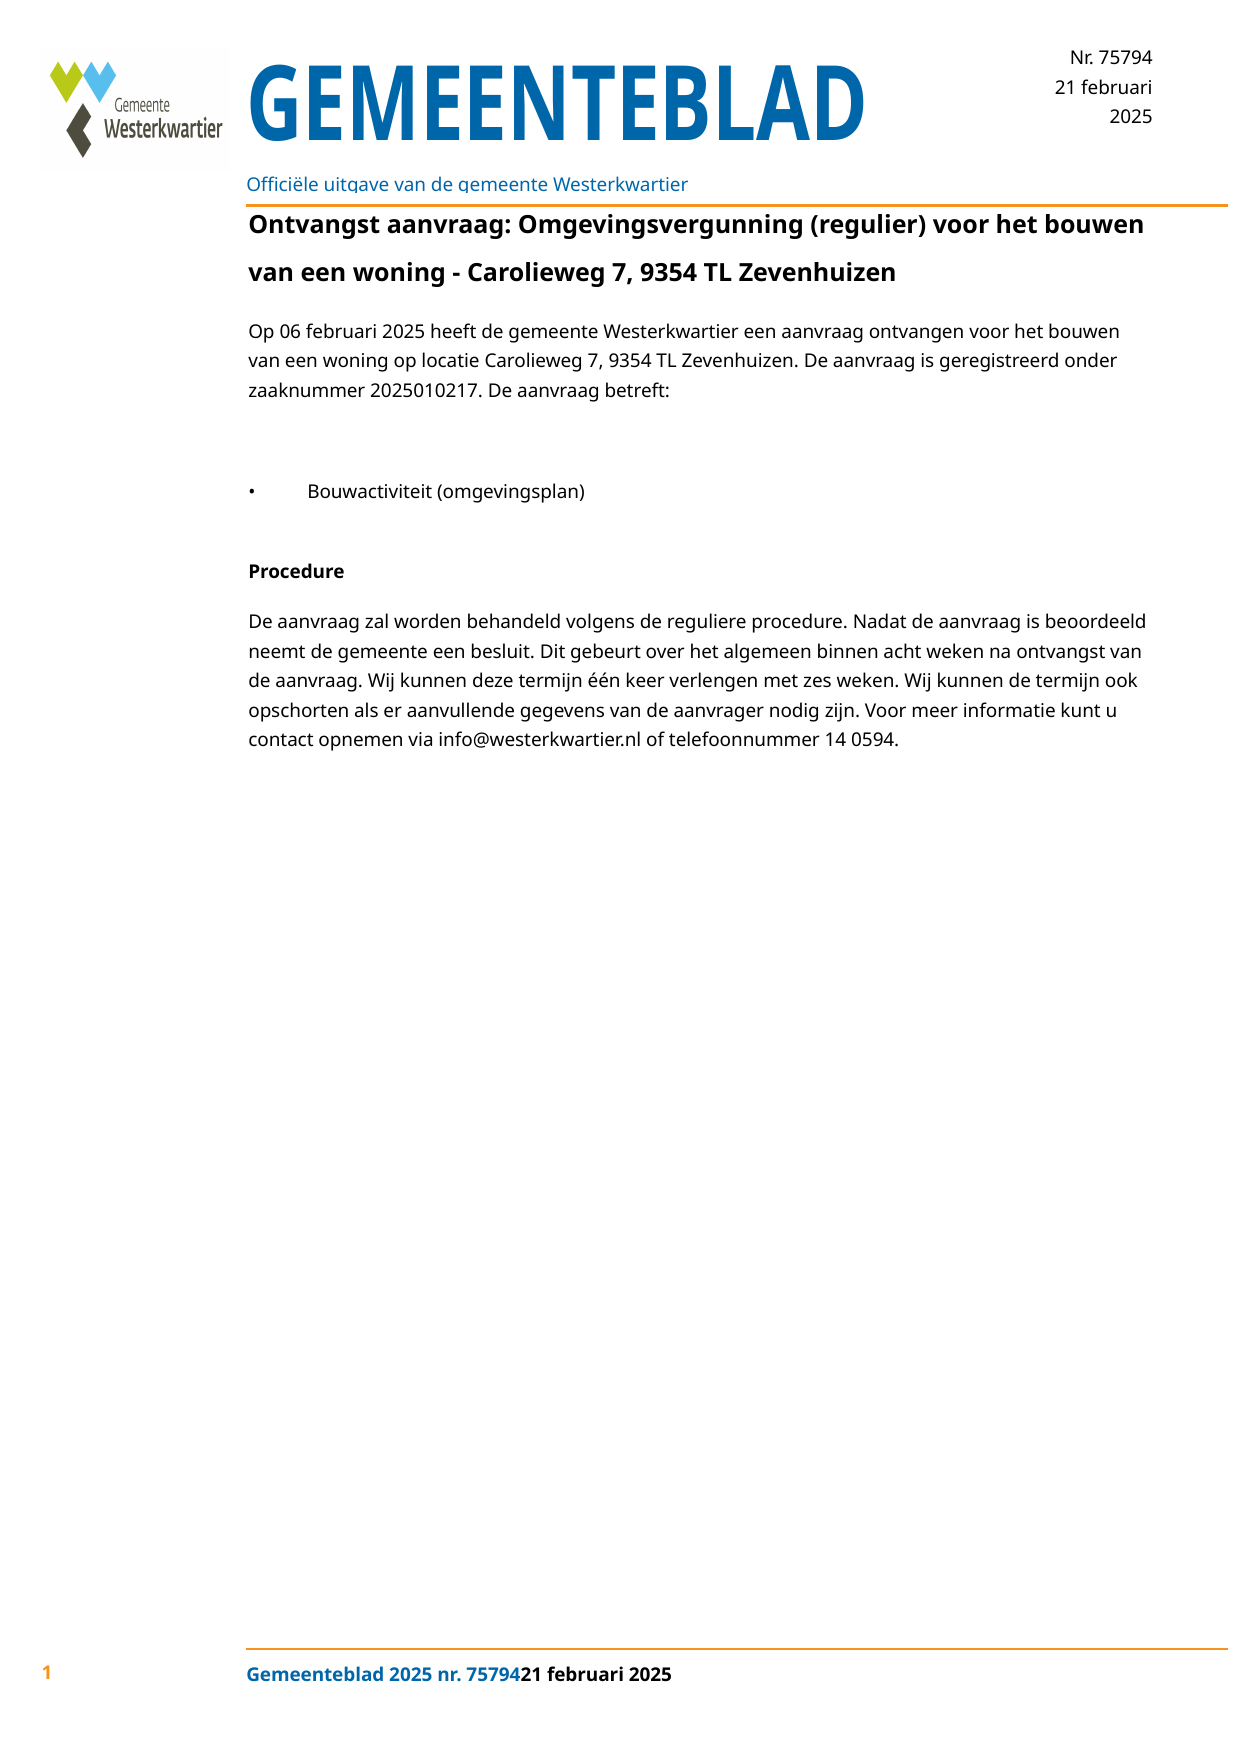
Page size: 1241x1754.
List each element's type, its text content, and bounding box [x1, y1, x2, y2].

list Bouwactiviteit (omgevingsplan) [248, 478, 1152, 504]
text Op 06 februari 2025 heeft de gemeente Westerkwartier een aanvraag ontvangen voor het bouwen van een woning op locatie Carolieweg 7, 9354 TL Zevenhuizen. De aanvraag is geregistreerd onder zaaknummer 2025010217. De aanvraag betreft: [248, 318, 1152, 403]
picture [41, 47, 231, 172]
text De aanvraag zal worden behandeld volgens de reguliere procedure. Nadat de aanvraag is beoordeeld neemt de gemeente een besluit. Dit gebeurt over het algemeen binnen acht weken na ontvangst van de aanvraag. Wij kunnen deze termijn één keer verlengen met zes weken. Wij kunnen de termijn ook opschorten als er aanvullende gegevens van de aanvrager nodig zijn. Voor meer informatie kunt u contact opnemen via info@westerkwartier.nl of telefoonnummer 14 0594. [248, 608, 1152, 752]
text Ontvangst aanvraag: Omgevingsvergunning (regulier) voor het bouwen van een woning - Carolieweg 7, 9354 TL Zevenhuizen [248, 207, 1152, 288]
text Procedure [248, 558, 1152, 584]
